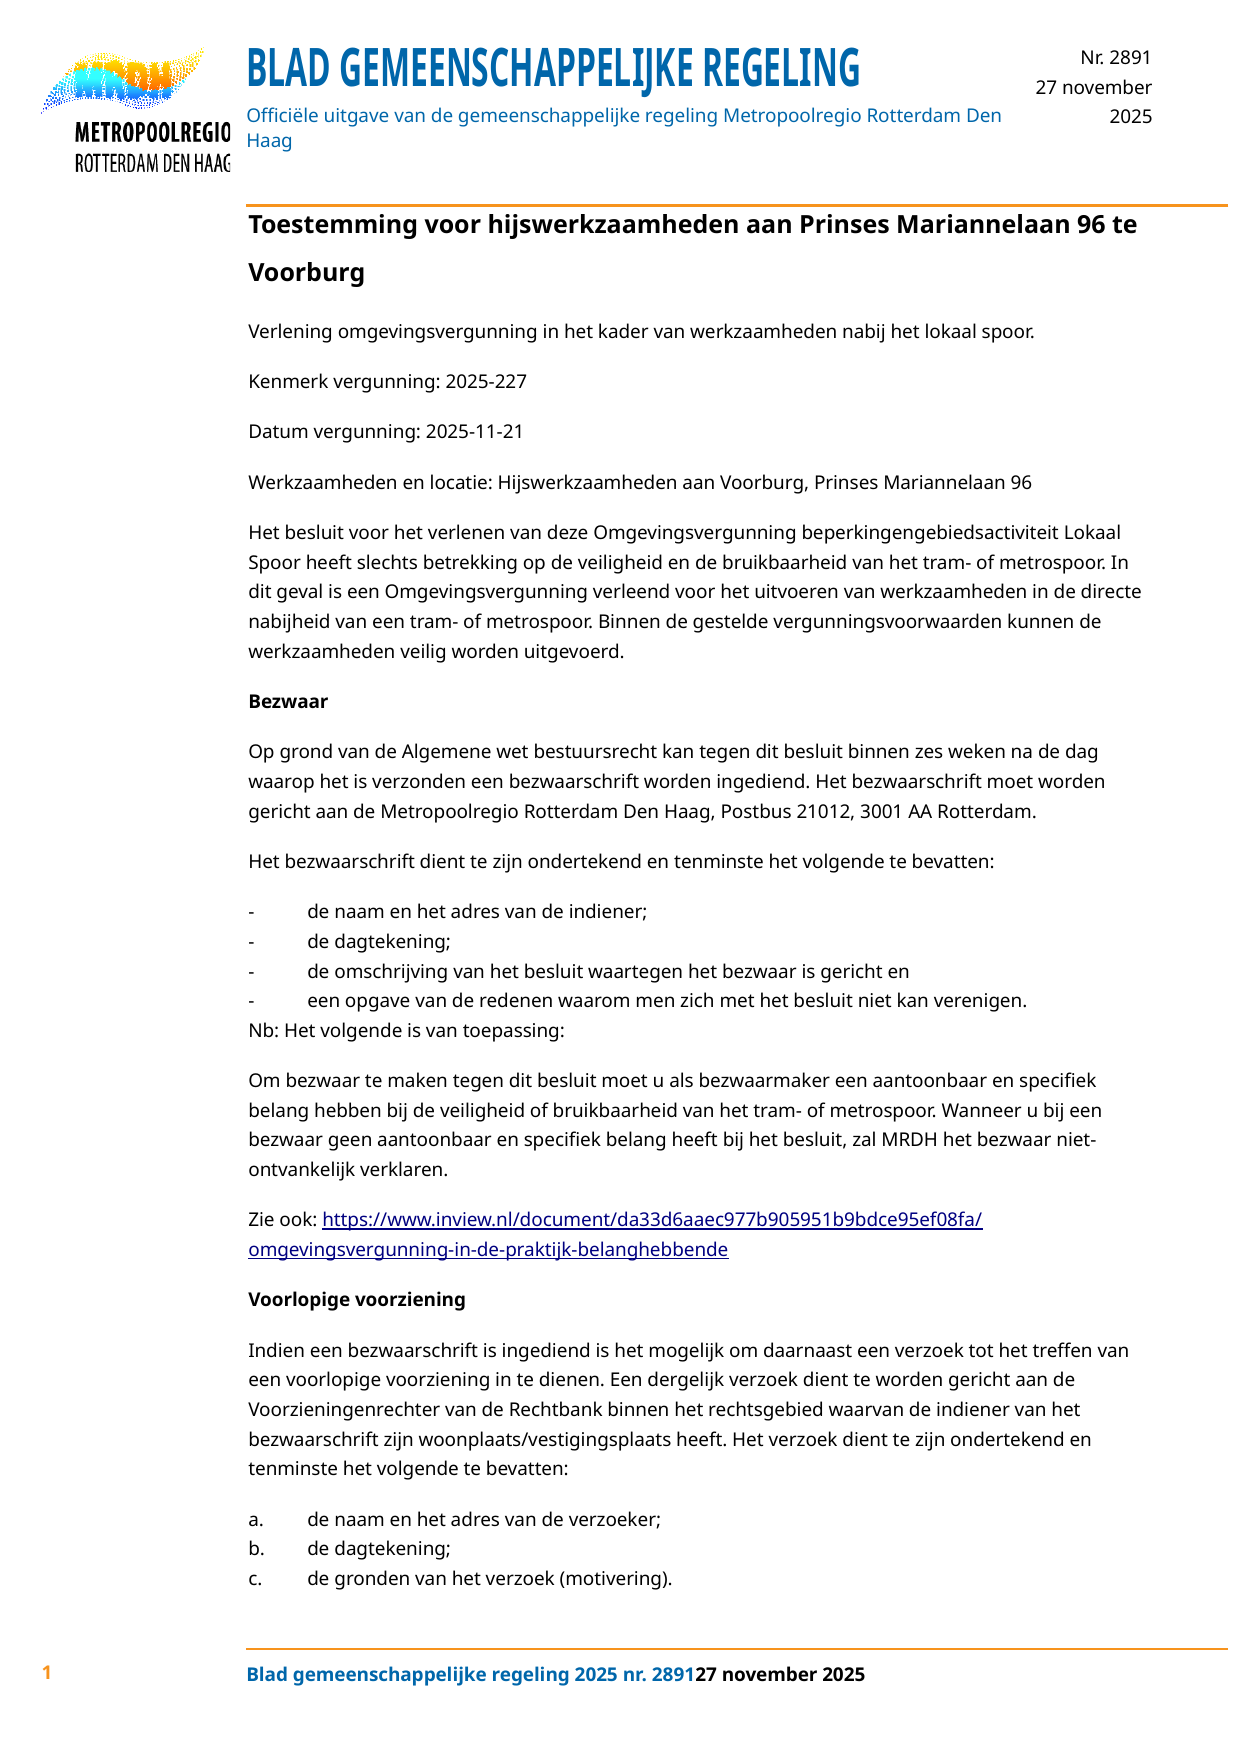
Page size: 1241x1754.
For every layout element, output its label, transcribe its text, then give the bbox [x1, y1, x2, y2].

list de dagtekening; [248, 1535, 1152, 1561]
text Werkzaamheden en locatie: Hijswerkzaamheden aan Voorburg, Prinses Mariannelaan 96 [248, 469, 1152, 495]
text Toestemming voor hijswerkzaamheden aan Prinses Mariannelaan 96 te Voorburg [248, 207, 1152, 288]
text Datum vergunning: 2025-11-21 [248, 419, 1152, 444]
list de naam en het adres van de indiener; [248, 899, 1152, 924]
list de dagtekening; [248, 928, 1152, 954]
text Om bezwaar te maken tegen dit besluit moet u als bezwaarmaker een aantoonbaar en specifiek belang hebben bij de veiligheid of bruikbaarheid van het tram- of metrospoor. Wanneer u bij een bezwaar geen aantoonbaar en specifiek belang heeft bij het besluit, zal MRDH het bezwaar niet-ontvankelijk verklaren. [248, 1067, 1152, 1182]
text Het bezwaarschrift dient te zijn ondertekend en tenminste het volgende te bevatten: [248, 848, 1152, 874]
text Bezwaar [248, 688, 1152, 714]
list de gronden van het verzoek (motivering). [248, 1565, 1152, 1591]
text Het besluit voor het verlenen van deze Omgevingsvergunning beperkingengebiedsactiviteit Lokaal Spoor heeft slechts betrekking op de veiligheid en de bruikbaarheid van het tram- of metrospoor. In dit geval is een Omgevingsvergunning verleend voor het uitvoeren van werkzaamheden in de directe nabijheid van een tram- of metrospoor. Binnen de gestelde vergunningsvoorwaarden kunnen de werkzaamheden veilig worden uitgevoerd. [248, 519, 1152, 664]
text Kenmerk vergunning: 2025-227 [248, 368, 1152, 394]
list een opgave van de redenen waarom men zich met het besluit niet kan verenigen. [248, 987, 1152, 1013]
list de naam en het adres van de verzoeker; [248, 1506, 1152, 1532]
text Voorlopige voorziening [248, 1287, 1152, 1312]
picture [41, 47, 231, 172]
list de omschrijving van het besluit waartegen het bezwaar is gericht en [248, 958, 1152, 984]
text Zie ook: https://www.inview.nl/document/da33d6aaec977b905951b9bdce95ef08fa/omgevingsvergunning-in-de-praktijk-belanghebbende [248, 1207, 1152, 1262]
text Verlening omgevingsvergunning in het kader van werkzaamheden nabij het lokaal spoor. [248, 318, 1152, 344]
text Op grond van de Algemene wet bestuursrecht kan tegen dit besluit binnen zes weken na de dag waarop het is verzonden een bezwaarschrift worden ingediend. Het bezwaarschrift moet worden gericht aan de Metropoolregio Rotterdam Den Haag, Postbus 21012, 3001 AA Rotterdam. [248, 739, 1152, 824]
text Indien een bezwaarschrift is ingediend is het mogelijk om daarnaast een verzoek tot het treffen van een voorlopige voorziening in te dienen. Een dergelijk verzoek dient te worden gericht aan de Voorzieningenrechter van de Rechtbank binnen het rechtsgebied waarvan de indiener van het bezwaarschrift zijn woonplaats/vestigingsplaats heeft. Het verzoek dient te zijn ondertekend en tenminste het volgende te bevatten: [248, 1337, 1152, 1481]
text Nb: Het volgende is van toepassing: [248, 1017, 1152, 1043]
